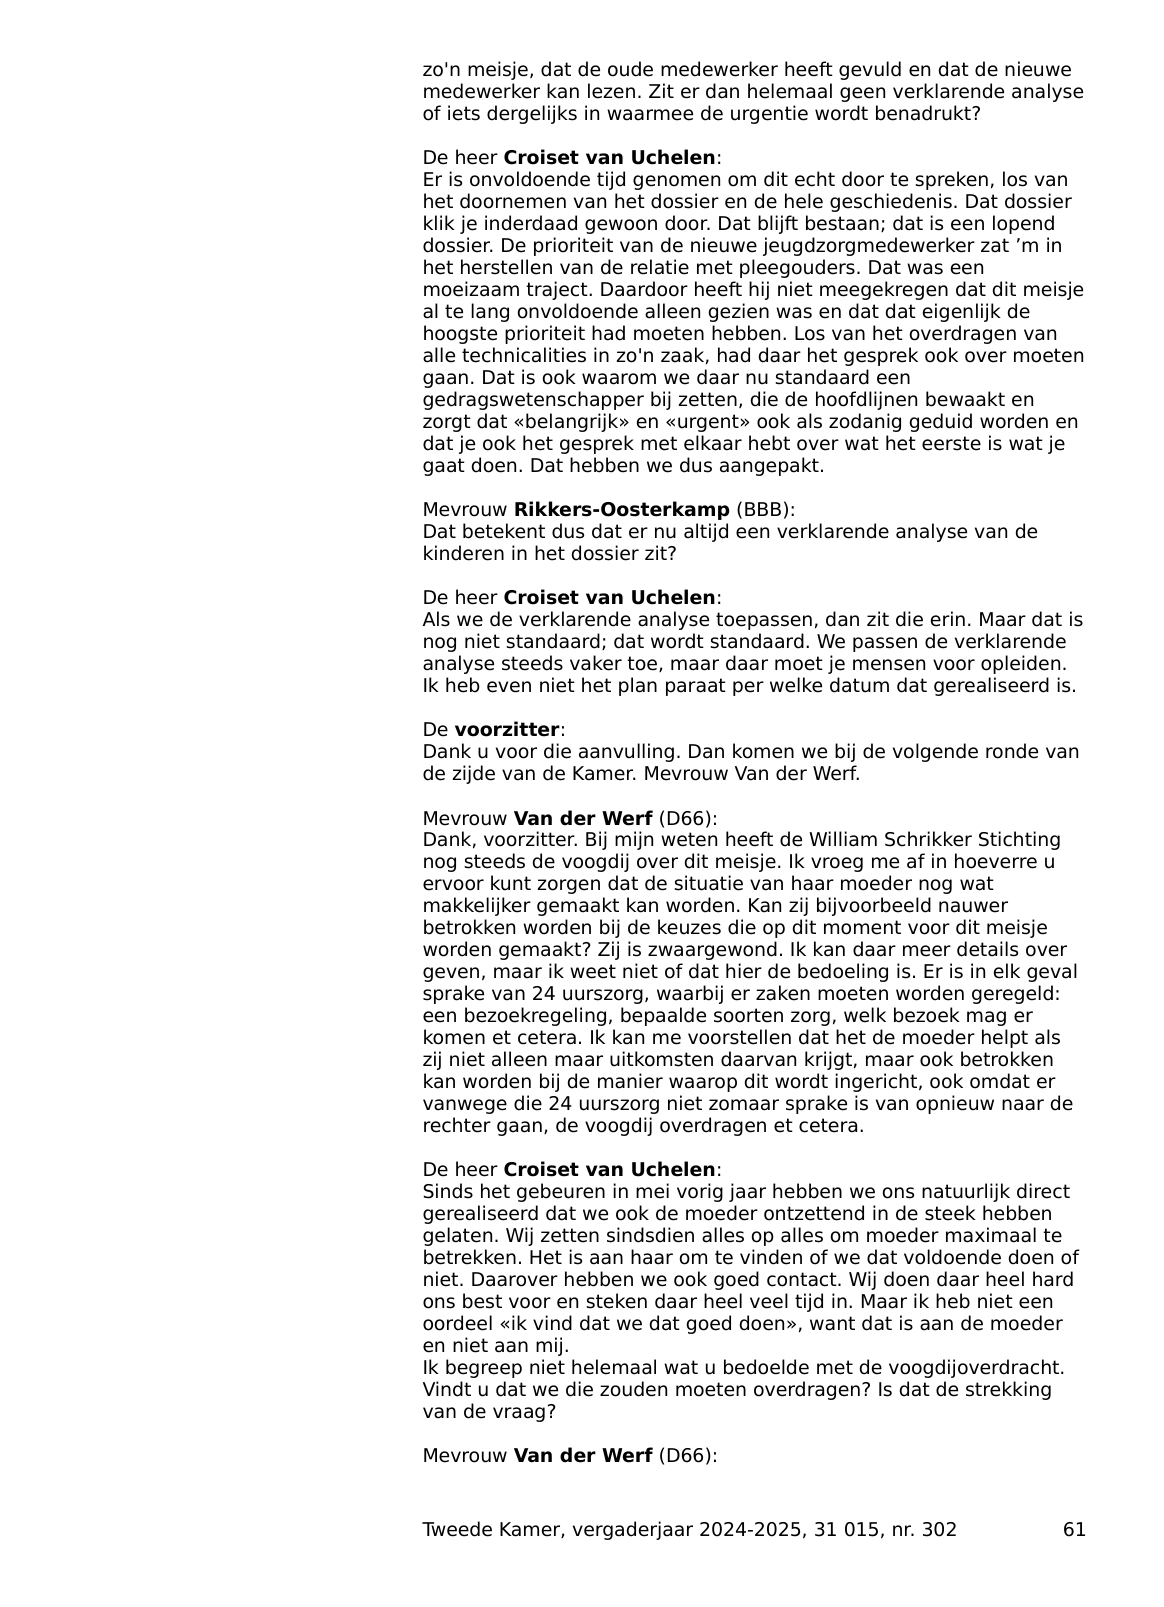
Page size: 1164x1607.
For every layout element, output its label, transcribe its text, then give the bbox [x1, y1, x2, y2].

text Er is onvoldoende tijd genomen om dit echt door te spreken, los van het doornemen van het dossier en de hele geschiedenis. Dat dossier klik je inderdaad gewoon door. Dat blijft bestaan; dat is een lopend dossier. De prioriteit van de nieuwe jeugdzorgmedewerker zat ’m in het herstellen van de relatie met pleegouders. Dat was een moeizaam traject. Daardoor heeft hij niet meegekregen dat dit meisje al te lang onvoldoende alleen gezien was en dat dat eigenlijk de hoogste prioriteit had moeten hebben. Los van het overdragen van alle technicalities in zo'n zaak, had daar het gesprek ook over moeten gaan. Dat is ook waarom we daar nu standaard een gedragswetenschapper bij zetten, die de hoofdlijnen bewaakt en zorgt dat «belangrijk» en «urgent» ook als zodanig geduid worden en dat je ook het gesprek met elkaar hebt over wat het eerste is wat je gaat doen. Dat hebben we dus aangepakt. [422, 169, 1087, 477]
text De heer Croiset van Uchelen: [422, 147, 1087, 169]
text Mevrouw Van der Werf (D66): [422, 1445, 1087, 1467]
text zo'n meisje, dat de oude medewerker heeft gevuld en dat de nieuwe medewerker kan lezen. Zit er dan helemaal geen verklarende analyse of iets dergelijks in waarmee de urgentie wordt benadrukt? [422, 59, 1087, 125]
text Sinds het gebeuren in mei vorig jaar hebben we ons natuurlijk direct gerealiseerd dat we ook de moeder ontzettend in de steek hebben gelaten. Wij zetten sindsdien alles op alles om moeder maximaal te betrekken. Het is aan haar om te vinden of we dat voldoende doen of niet. Daarover hebben we ook goed contact. Wij doen daar heel hard ons best voor en steken daar heel veel tijd in. Maar ik heb niet een oordeel «ik vind dat we dat goed doen», want dat is aan de moeder en niet aan mij. [422, 1181, 1087, 1357]
text Mevrouw Rikkers-Oosterkamp (BBB): [422, 499, 1087, 521]
text Dank, voorzitter. Bij mijn weten heeft de William Schrikker Stichting nog steeds de voogdij over dit meisje. Ik vroeg me af in hoeverre u ervoor kunt zorgen dat de situatie van haar moeder nog wat makkelijker gemaakt kan worden. Kan zij bijvoorbeeld nauwer betrokken worden bij de keuzes die op dit moment voor dit meisje worden gemaakt? Zij is zwaargewond. Ik kan daar meer details over geven, maar ik weet niet of dat hier de bedoeling is. Er is in elk geval sprake van 24 uurszorg, waarbij er zaken moeten worden geregeld: een bezoekregeling, bepaalde soorten zorg, welk bezoek mag er komen et cetera. Ik kan me voorstellen dat het de moeder helpt als zij niet alleen maar uitkomsten daarvan krijgt, maar ook betrokken kan worden bij de manier waarop dit wordt ingericht, ook omdat er vanwege die 24 uurszorg niet zomaar sprake is van opnieuw naar de rechter gaan, de voogdij overdragen et cetera. [422, 829, 1087, 1137]
text Dat betekent dus dat er nu altijd een verklarende analyse van de kinderen in het dossier zit? [422, 521, 1087, 565]
text De voorzitter: [422, 719, 1087, 741]
text Mevrouw Van der Werf (D66): [422, 807, 1087, 829]
text De heer Croiset van Uchelen: [422, 1159, 1087, 1181]
text Als we de verklarende analyse toepassen, dan zit die erin. Maar dat is nog niet standaard; dat wordt standaard. We passen de verklarende analyse steeds vaker toe, maar daar moet je mensen voor opleiden. Ik heb even niet het plan paraat per welke datum dat gerealiseerd is. [422, 609, 1087, 697]
text Dank u voor die aanvulling. Dan komen we bij de volgende ronde van de zijde van de Kamer. Mevrouw Van der Werf. [422, 741, 1087, 785]
text De heer Croiset van Uchelen: [422, 587, 1087, 609]
text Ik begreep niet helemaal wat u bedoelde met de voogdijoverdracht. Vindt u dat we die zouden moeten overdragen? Is dat de strekking van de vraag? [422, 1357, 1087, 1423]
